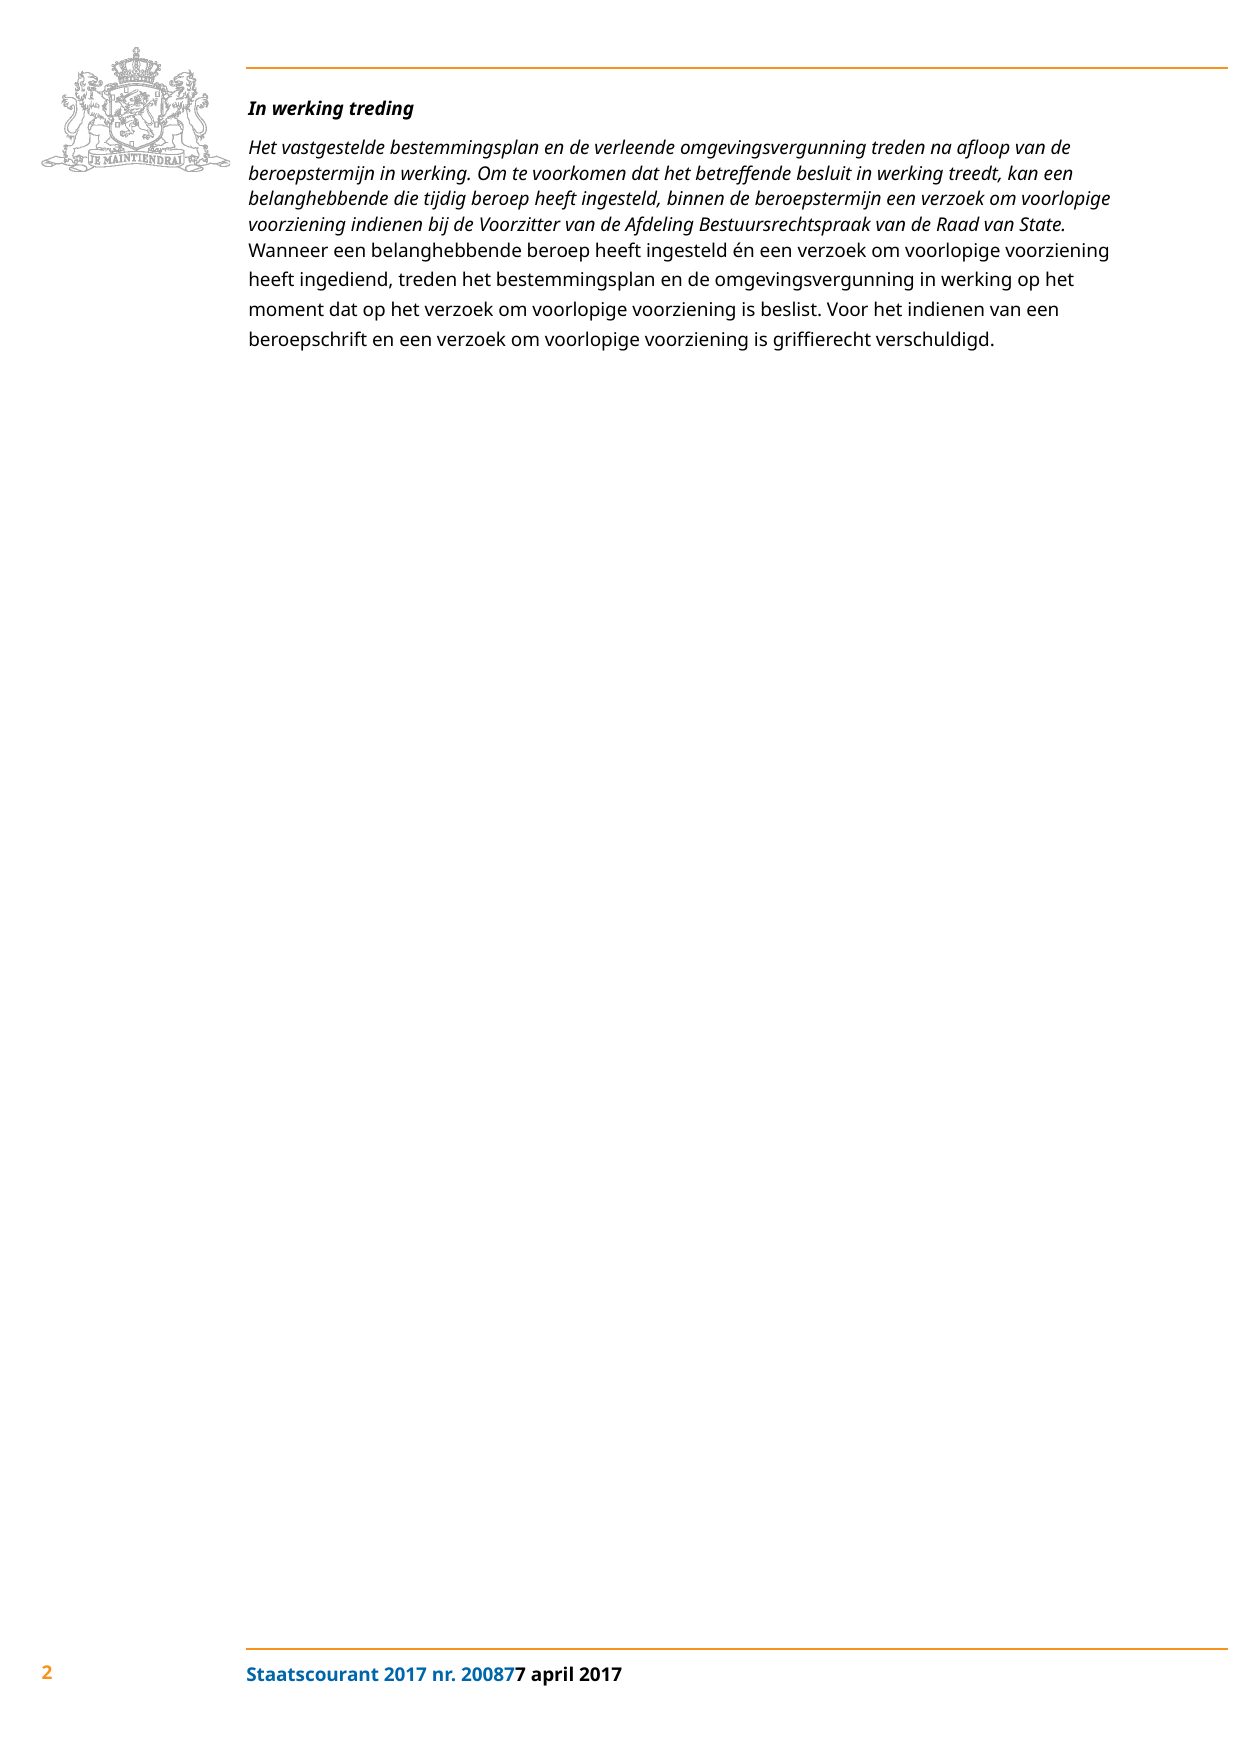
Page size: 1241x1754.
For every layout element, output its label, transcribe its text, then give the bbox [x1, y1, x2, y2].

text In werking treding [248, 95, 1152, 121]
text Wanneer een belanghebbende beroep heeft ingesteld én een verzoek om voorlopige voorziening heeft ingediend, treden het bestemmingsplan en de omgevingsvergunning in werking op het moment dat op het verzoek om voorlopige voorziening is beslist. Voor het indienen van een beroepschrift en een verzoek om voorlopige voorziening is griffierecht verschuldigd. [248, 237, 1152, 351]
text Het vastgestelde bestemmingsplan en de verleende omgevingsvergunning treden na afloop van de beroepstermijn in werking. Om te voorkomen dat het betreffende besluit in werking treedt, kan een belanghebbende die tijdig beroep heeft ingesteld, binnen de beroepstermijn een verzoek om voorlopige voorziening indienen bij de Voorzitter van de Afdeling Bestuursrechtspraak van de Raad van State. [248, 134, 1152, 237]
picture [41, 47, 231, 172]
